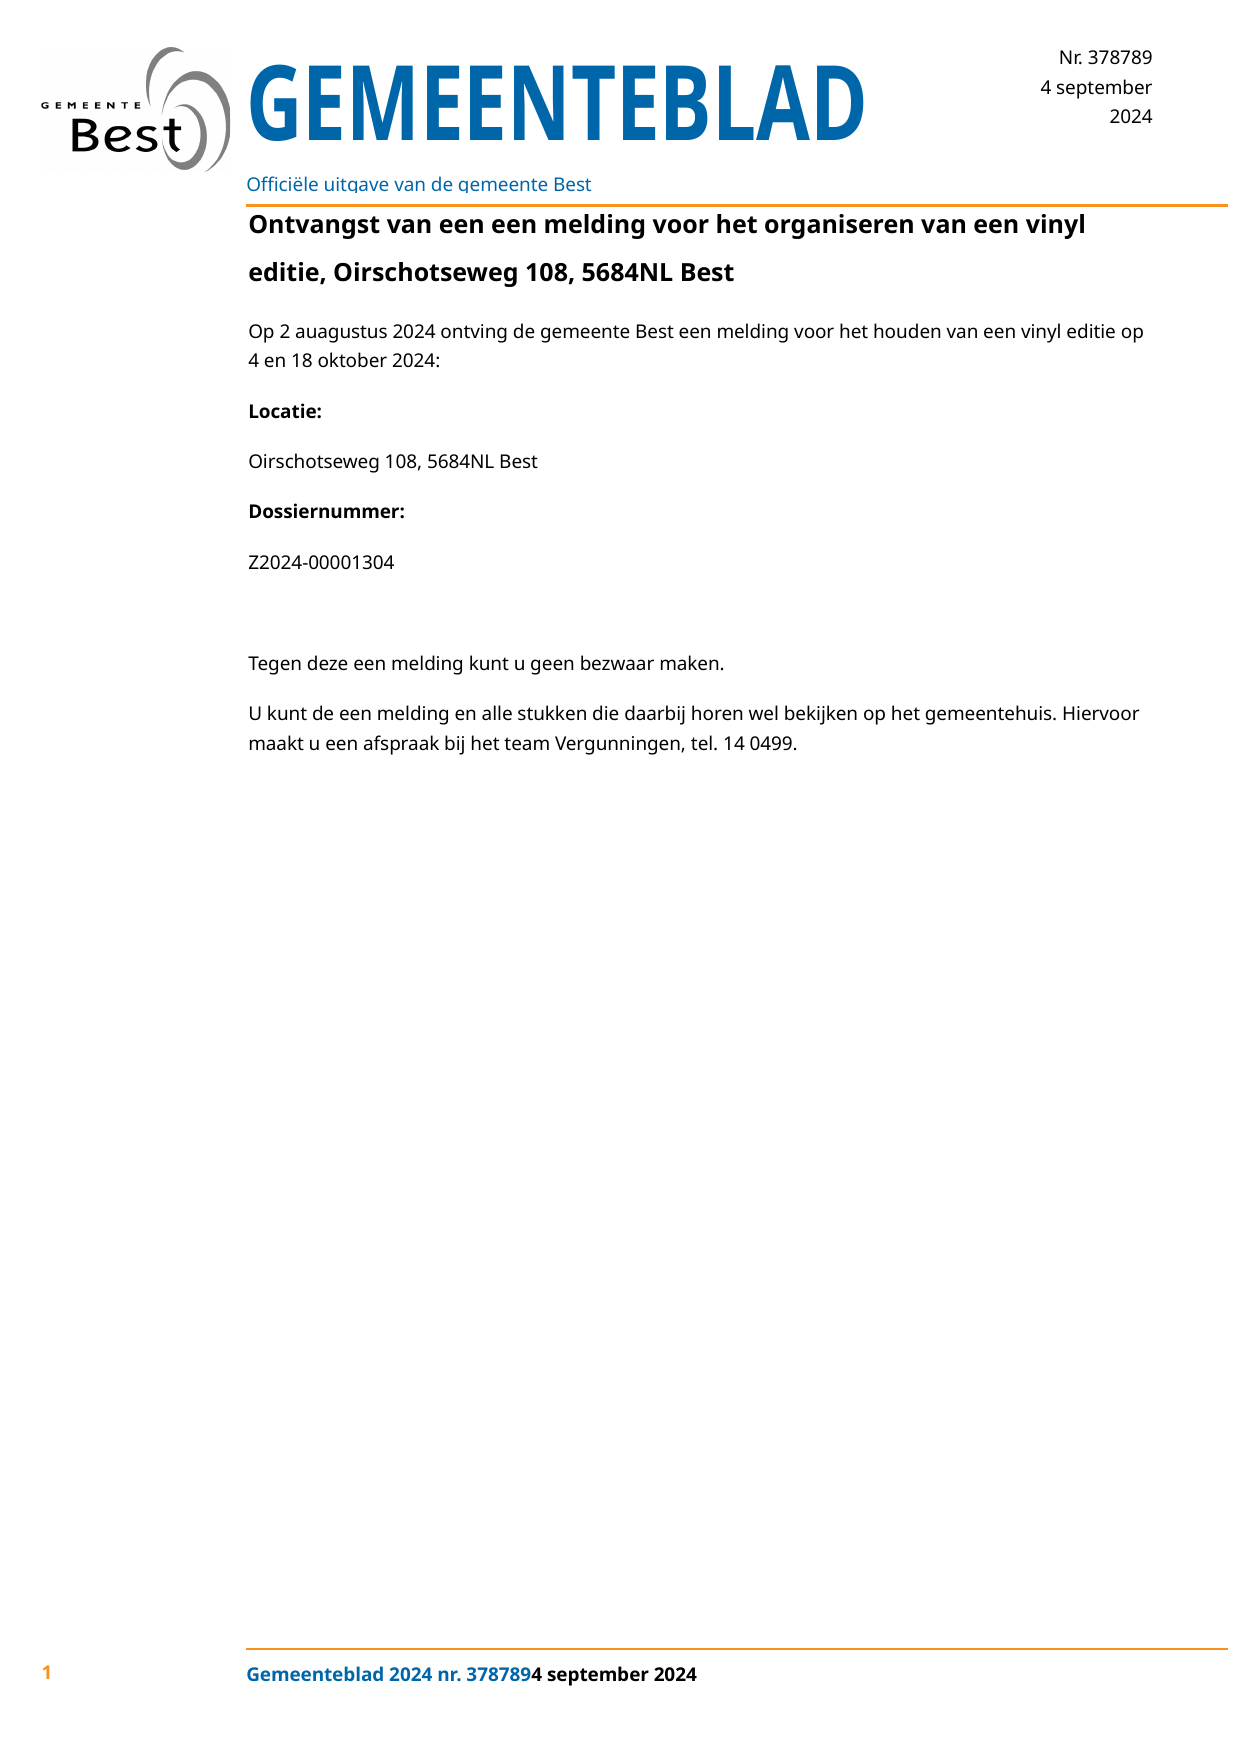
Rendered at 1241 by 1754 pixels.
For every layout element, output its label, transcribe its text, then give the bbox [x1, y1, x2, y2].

text Oirschotseweg 108, 5684NL Best [248, 448, 1152, 474]
text Locatie: [248, 398, 1152, 424]
text Op 2 auagustus 2024 ontving de gemeente Best een melding voor het houden van een vinyl editie op 4 en 18 oktober 2024: [248, 318, 1152, 373]
picture [41, 47, 231, 172]
text U kunt de een melding en alle stukken die daarbij horen wel bekijken op het gemeentehuis. Hiervoor maakt u een afspraak bij het team Vergunningen, tel. 14 0499. [248, 700, 1152, 756]
text Dossiernummer: [248, 499, 1152, 524]
text Z2024-00001304 [248, 549, 1152, 575]
text Tegen deze een melding kunt u geen bezwaar maken. [248, 650, 1152, 676]
text Ontvangst van een een melding voor het organiseren van een vinyl editie, Oirschotseweg 108, 5684NL Best [248, 207, 1152, 288]
